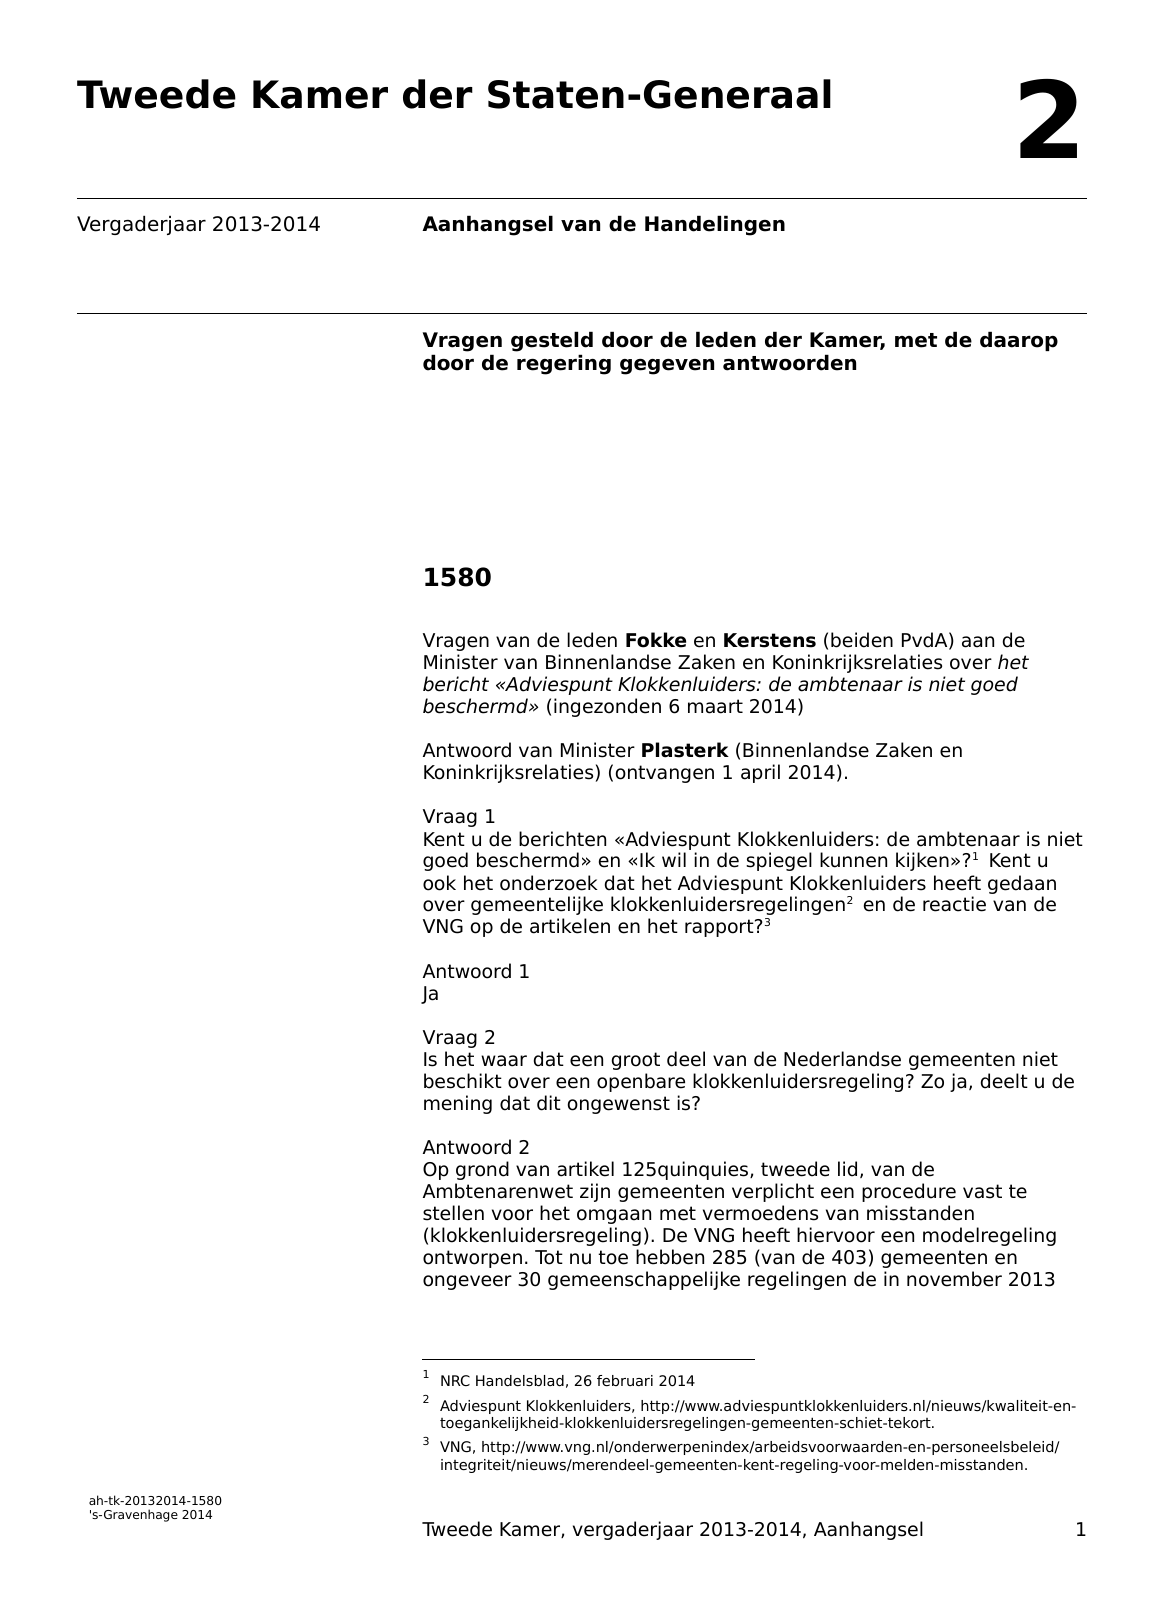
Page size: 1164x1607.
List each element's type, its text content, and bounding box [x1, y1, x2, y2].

table_cell [77, 314, 422, 375]
text Adviespunt Klokkenluiders, http://www.adviespuntklokkenluiders.nl/nieuws/kwaliteit-en-toegankelijkheid-klokkenluidersregelingen-gemeenten-schiet-tekort. [422, 1393, 1087, 1432]
text 1580 [422, 563, 1087, 592]
text Is het waar dat een groot deel van de Nederlandse gemeenten niet beschikt over een openbare klokkenluidersregeling? Zo ja, deelt u de mening dat dit ongewenst is? [422, 1049, 1087, 1114]
text Op grond van artikel 125quinquies, tweede lid, van de Ambtenarenwet zijn gemeenten verplicht een procedure vast te stellen voor het omgaan met vermoedens van misstanden (klokkenluidersregeling). De VNG heeft hiervoor een modelregeling ontworpen. Tot nu toe hebben 285 (van de 403) gemeenten en ongeveer 30 gemeenschappelijke regelingen de in november 2013 [422, 1159, 1087, 1291]
text ah-tk-20132014-1580 [88, 1494, 323, 1508]
text Antwoord 2 [422, 1137, 1087, 1159]
text Vragen van de leden Fokke en Kerstens (beiden PvdA) aan de Minister van Binnenlandse Zaken en Koninkrijksrelaties over het bericht «Adviespunt Klokkenluiders: de ambtenaar is niet goed beschermd» (ingezonden 6 maart 2014) [422, 630, 1087, 718]
table_cell Vragen gesteld door de leden der Kamer, met de daarop door de regering gegeven antwoorden [422, 314, 1087, 375]
table_cell Aanhangsel van de Handelingen [422, 199, 1087, 313]
text Ja [422, 982, 1087, 1004]
text VNG, http://www.vng.nl/onderwerpenindex/arbeidsvoorwaarden-en-personeelsbeleid/integriteit/nieuws/merendeel-gemeenten-kent-regeling-voor-melden-misstanden. [422, 1435, 1087, 1474]
table_cell Vergaderjaar 2013-2014 [77, 199, 422, 313]
text 's-Gravenhage 2014 [88, 1508, 323, 1522]
text NRC Handelsblad, 26 februari 2014 [422, 1368, 1087, 1391]
text Kent u de berichten «Adviespunt Klokkenluiders: de ambtenaar is niet goed beschermd» en «Ik wil in de spiegel kunnen kijken»? Kent u ook het onderzoek dat het Adviespunt Klokkenluiders heeft gedaan over gemeentelijke klokkenluidersregelingen en de reactie van de VNG op de artikelen en het rapport? [422, 828, 1087, 938]
text Antwoord 1 [422, 961, 1087, 982]
text Antwoord van Minister Plasterk (Binnenlandse Zaken en Koninkrijksrelaties) (ontvangen 1 april 2014). [422, 740, 1087, 784]
table_header 2 [886, 59, 1087, 198]
table_header Tweede Kamer der Staten-Generaal [77, 59, 886, 198]
text Vraag 2 [422, 1027, 1087, 1049]
text Vraag 1 [422, 806, 1087, 828]
